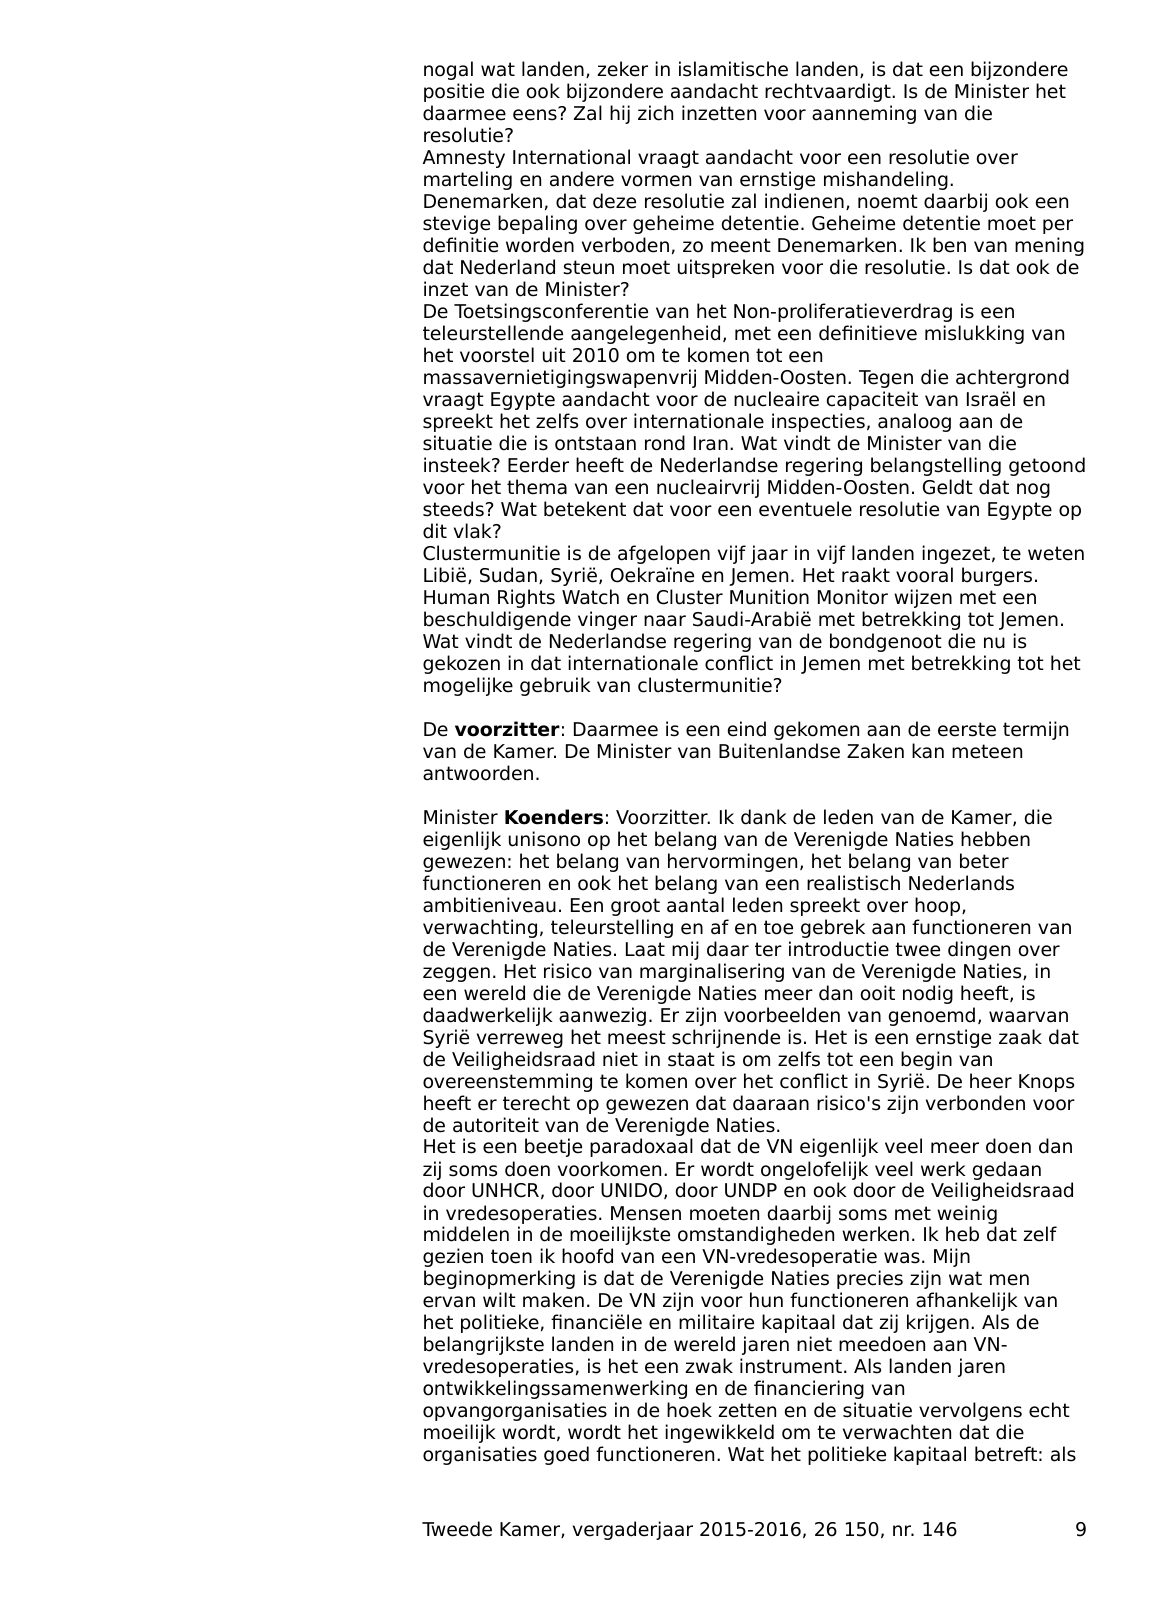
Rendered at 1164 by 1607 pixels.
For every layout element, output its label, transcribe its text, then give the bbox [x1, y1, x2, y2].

text De Toetsingsconferentie van het Non-proliferatieverdrag is een teleurstellende aangelegenheid, met een definitieve mislukking van het voorstel uit 2010 om te komen tot een massavernietigingswapenvrij Midden-Oosten. Tegen die achtergrond vraagt Egypte aandacht voor de nucleaire capaciteit van Israël en spreekt het zelfs over internationale inspecties, analoog aan de situatie die is ontstaan rond Iran. Wat vindt de Minister van die insteek? Eerder heeft de Nederlandse regering belangstelling getoond voor het thema van een nucleairvrij Midden-Oosten. Geldt dat nog steeds? Wat betekent dat voor een eventuele resolutie van Egypte op dit vlak? [422, 301, 1087, 543]
text Het is een beetje paradoxaal dat de VN eigenlijk veel meer doen dan zij soms doen voorkomen. Er wordt ongelofelijk veel werk gedaan door UNHCR, door UNIDO, door UNDP en ook door de Veiligheidsraad in vredesoperaties. Mensen moeten daarbij soms met weinig middelen in de moeilijkste omstandigheden werken. Ik heb dat zelf gezien toen ik hoofd van een VN-vredesoperatie was. Mijn beginopmerking is dat de Verenigde Naties precies zijn wat men ervan wilt maken. De VN zijn voor hun functioneren afhankelijk van het politieke, financiële en militaire kapitaal dat zij krijgen. Als de belangrijkste landen in de wereld jaren niet meedoen aan VN-vredesoperaties, is het een zwak instrument. Als landen jaren ontwikkelingssamenwerking en de financiering van opvangorganisaties in de hoek zetten en de situatie vervolgens echt moeilijk wordt, wordt het ingewikkeld om te verwachten dat die organisaties goed functioneren. Wat het politieke kapitaal betreft: als [422, 1136, 1087, 1466]
text De voorzitter: Daarmee is een eind gekomen aan de eerste termijn van de Kamer. De Minister van Buitenlandse Zaken kan meteen antwoorden. [422, 719, 1087, 784]
text Amnesty International vraagt aandacht voor een resolutie over marteling en andere vormen van ernstige mishandeling. Denemarken, dat deze resolutie zal indienen, noemt daarbij ook een stevige bepaling over geheime detentie. Geheime detentie moet per definitie worden verboden, zo meent Denemarken. Ik ben van mening dat Nederland steun moet uitspreken voor die resolutie. Is dat ook de inzet van de Minister? [422, 147, 1087, 301]
text Clustermunitie is de afgelopen vijf jaar in vijf landen ingezet, te weten Libië, Sudan, Syrië, Oekraïne en Jemen. Het raakt vooral burgers. Human Rights Watch en Cluster Munition Monitor wijzen met een beschuldigende vinger naar Saudi-Arabië met betrekking tot Jemen. Wat vindt de Nederlandse regering van de bondgenoot die nu is gekozen in dat internationale conflict in Jemen met betrekking tot het mogelijke gebruik van clustermunitie? [422, 543, 1087, 696]
text nogal wat landen, zeker in islamitische landen, is dat een bijzondere positie die ook bijzondere aandacht rechtvaardigt. Is de Minister het daarmee eens? Zal hij zich inzetten voor aanneming van die resolutie? [422, 59, 1087, 147]
text Minister Koenders: Voorzitter. Ik dank de leden van de Kamer, die eigenlijk unisono op het belang van de Verenigde Naties hebben gewezen: het belang van hervormingen, het belang van beter functioneren en ook het belang van een realistisch Nederlands ambitieniveau. Een groot aantal leden spreekt over hoop, verwachting, teleurstelling en af en toe gebrek aan functioneren van de Verenigde Naties. Laat mij daar ter introductie twee dingen over zeggen. Het risico van marginalisering van de Verenigde Naties, in een wereld die de Verenigde Naties meer dan ooit nodig heeft, is daadwerkelijk aanwezig. Er zijn voorbeelden van genoemd, waarvan Syrië verreweg het meest schrijnende is. Het is een ernstige zaak dat de Veiligheidsraad niet in staat is om zelfs tot een begin van overeenstemming te komen over het conflict in Syrië. De heer Knops heeft er terecht op gewezen dat daaraan risico's zijn verbonden voor de autoriteit van de Verenigde Naties. [422, 807, 1087, 1136]
